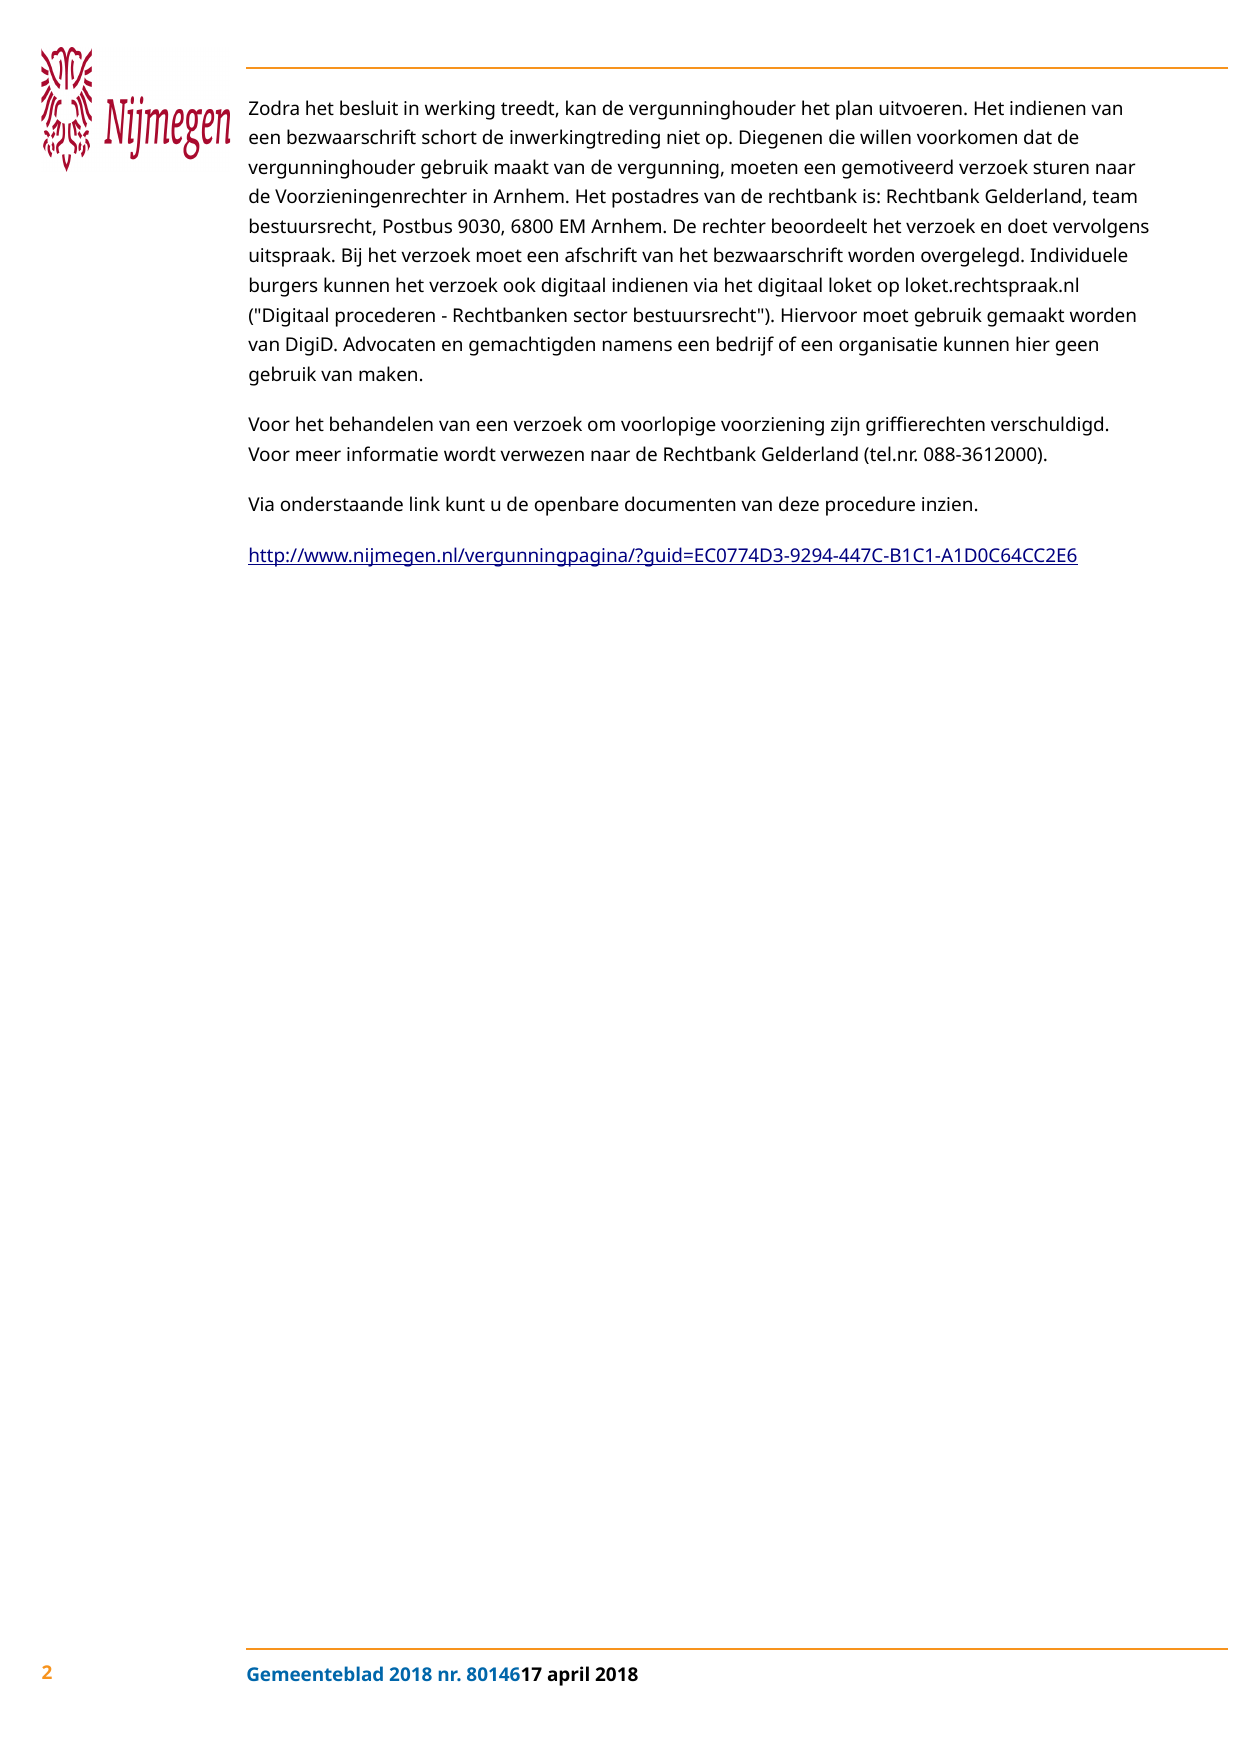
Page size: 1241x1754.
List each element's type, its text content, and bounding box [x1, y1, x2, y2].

text Zodra het besluit in werking treedt, kan de vergunninghouder het plan uitvoeren. Het indienen van een bezwaarschrift schort de inwerkingtreding niet op. Diegenen die willen voorkomen dat de vergunninghouder gebruik maakt van de vergunning, moeten een gemotiveerd verzoek sturen naar de Voorzieningenrechter in Arnhem. Het postadres van de rechtbank is: Rechtbank Gelderland, team bestuursrecht, Postbus 9030, 6800 EM Arnhem. De rechter beoordeelt het verzoek en doet vervolgens uitspraak. Bij het verzoek moet een afschrift van het bezwaarschrift worden overgelegd. Individuele burgers kunnen het verzoek ook digitaal indienen via het digitaal loket op loket.rechtspraak.nl ("Digitaal procederen - Rechtbanken sector bestuursrecht"). Hiervoor moet gebruik gemaakt worden van DigiD. Advocaten en gemachtigden namens een bedrijf of een organisatie kunnen hier geen gebruik van maken. [248, 95, 1152, 387]
text Voor het behandelen van een verzoek om voorlopige voorziening zijn griffierechten verschuldigd. Voor meer informatie wordt verwezen naar de Rechtbank Gelderland (tel.nr. 088-3612000). [248, 411, 1152, 467]
text Via onderstaande link kunt u de openbare documenten van deze procedure inzien. [248, 491, 1152, 517]
text http://www.nijmegen.nl/vergunningpagina/?guid=EC0774D3-9294-447C-B1C1-A1D0C64CC2E6 [248, 542, 1152, 568]
picture [41, 47, 231, 172]
